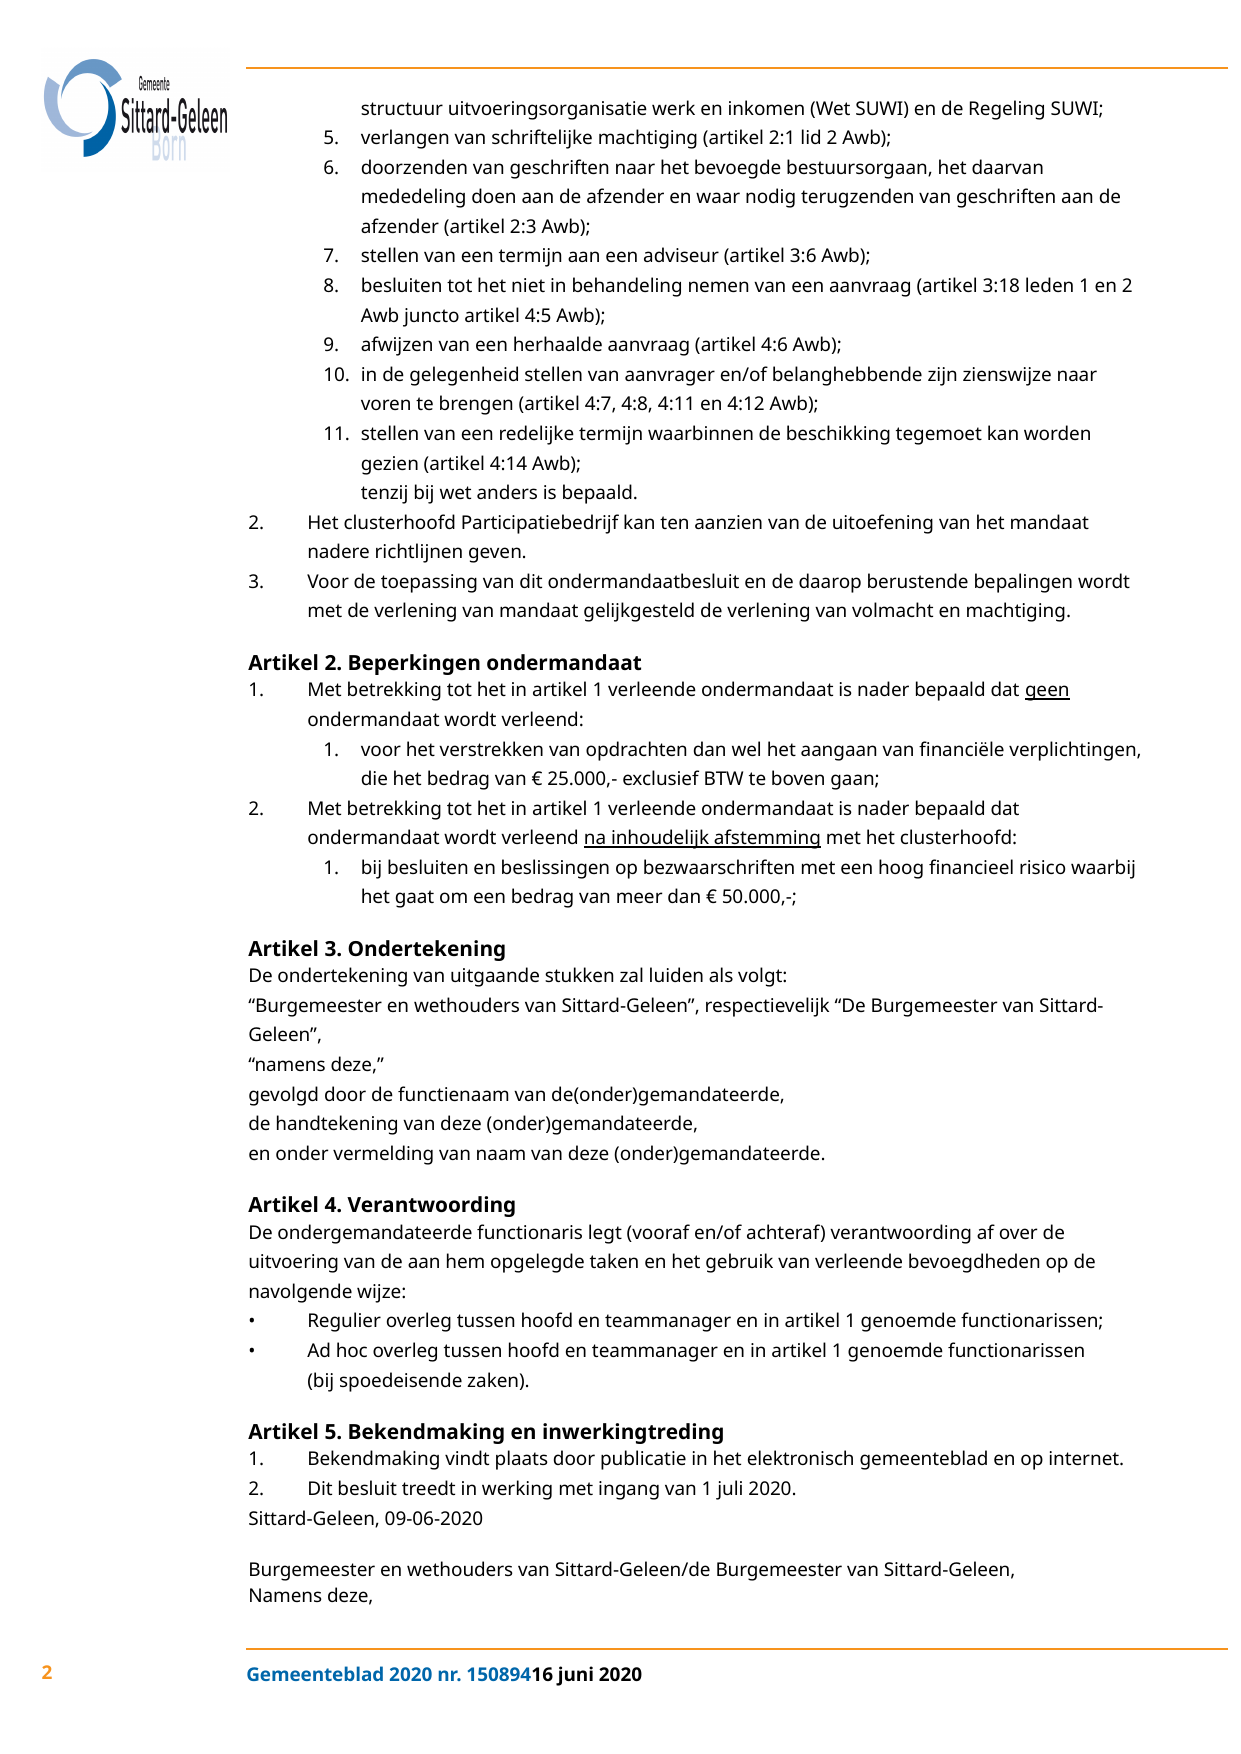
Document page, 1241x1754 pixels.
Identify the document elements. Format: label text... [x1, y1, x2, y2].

list verlangen van schriftelijke machtiging (artikel 2:1 lid 2 Awb); [323, 124, 1152, 150]
text Sittard-Geleen, 09-06-2020 [248, 1505, 1152, 1531]
list Het clusterhoofd Participatiebedrijf kan ten aanzien van de uitoefening van het mandaat nadere richtlijnen geven. [248, 509, 1152, 564]
list Regulier overleg tussen hoofd en teammanager en in artikel 1 genoemde functionarissen; [248, 1308, 1152, 1333]
list structuur uitvoeringsorganisatie werk en inkomen (Wet SUWI) en de Regeling SUWI; [323, 95, 1152, 121]
list doorzenden van geschriften naar het bevoegde bestuursorgaan, het daarvan mededeling doen aan de afzender en waar nodig terugzenden van geschriften aan de afzender (artikel 2:3 Awb); [323, 154, 1152, 239]
text Artikel 3. Ondertekening [248, 934, 1152, 962]
text Artikel 4. Verantwoording [248, 1190, 1152, 1219]
list Voor de toepassing van dit ondermandaatbesluit en de daarop berustende bepalingen wordt met de verlening van mandaat gelijkgesteld de verlening van volmacht en machtiging. [248, 568, 1152, 623]
text De ondergemandateerde functionaris legt (vooraf en/of achteraf) verantwoording af over de uitvoering van de aan hem opgelegde taken en het gebruik van verleende bevoegdheden op de navolgende wijze: [248, 1219, 1152, 1304]
text gevolgd door de functienaam van de(onder)gemandateerde, [248, 1081, 1152, 1107]
list bij besluiten en beslissingen op bezwaarschriften met een hoog financieel risico waarbij het gaat om een bedrag van meer dan € 50.000,-; [323, 854, 1152, 909]
list Met betrekking tot het in artikel 1 verleende ondermandaat is nader bepaald dat ondermandaat wordt verleend na inhoudelijk afstemming met het clusterhoofd: [248, 795, 1152, 850]
text Namens deze, [248, 1582, 1152, 1608]
list besluiten tot het niet in behandeling nemen van een aanvraag (artikel 3:18 leden 1 en 2 Awb juncto artikel 4:5 Awb); [323, 272, 1152, 328]
text “Burgemeester en wethouders van Sittard-Geleen”, respectievelijk “De Burgemeester van Sittard-Geleen”, [248, 992, 1152, 1047]
list stellen van een redelijke termijn waarbinnen de beschikking tegemoet kan worden gezien (artikel 4:14 Awb); [323, 420, 1152, 476]
list (bij spoedeisende zaken). [248, 1367, 1152, 1392]
text Artikel 5. Bekendmaking en inwerkingtreding [248, 1417, 1152, 1446]
text Artikel 2. Beperkingen ondermandaat [248, 648, 1152, 677]
list Met betrekking tot het in artikel 1 verleende ondermandaat is nader bepaald dat geen ondermandaat wordt verleend: [248, 677, 1152, 732]
list Dit besluit treedt in werking met ingang van 1 juli 2020. [248, 1475, 1152, 1501]
picture [41, 47, 231, 172]
text “namens deze,” [248, 1051, 1152, 1077]
list Ad hoc overleg tussen hoofd en teammanager en in artikel 1 genoemde functionarissen [248, 1337, 1152, 1363]
list in de gelegenheid stellen van aanvrager en/of belanghebbende zijn zienswijze naar voren te brengen (artikel 4:7, 4:8, 4:11 en 4:12 Awb); [323, 361, 1152, 416]
list stellen van een termijn aan een adviseur (artikel 3:6 Awb); [323, 243, 1152, 268]
list voor het verstrekken van opdrachten dan wel het aangaan van financiële verplichtingen, die het bedrag van € 25.000,- exclusief BTW te boven gaan; [323, 736, 1152, 791]
list Bekendmaking vindt plaats door publicatie in het elektronisch gemeenteblad en op internet. [248, 1446, 1152, 1471]
list tenzij bij wet anders is bepaald. [323, 479, 1152, 505]
list afwijzen van een herhaalde aanvraag (artikel 4:6 Awb); [323, 331, 1152, 357]
text de handtekening van deze (onder)gemandateerde, [248, 1110, 1152, 1136]
text De ondertekening van uitgaande stukken zal luiden als volgt: [248, 962, 1152, 988]
text Burgemeester en wethouders van Sittard-Geleen/de Burgemeester van Sittard-Geleen, [248, 1556, 1152, 1582]
text en onder vermelding van naam van deze (onder)gemandateerde. [248, 1140, 1152, 1166]
